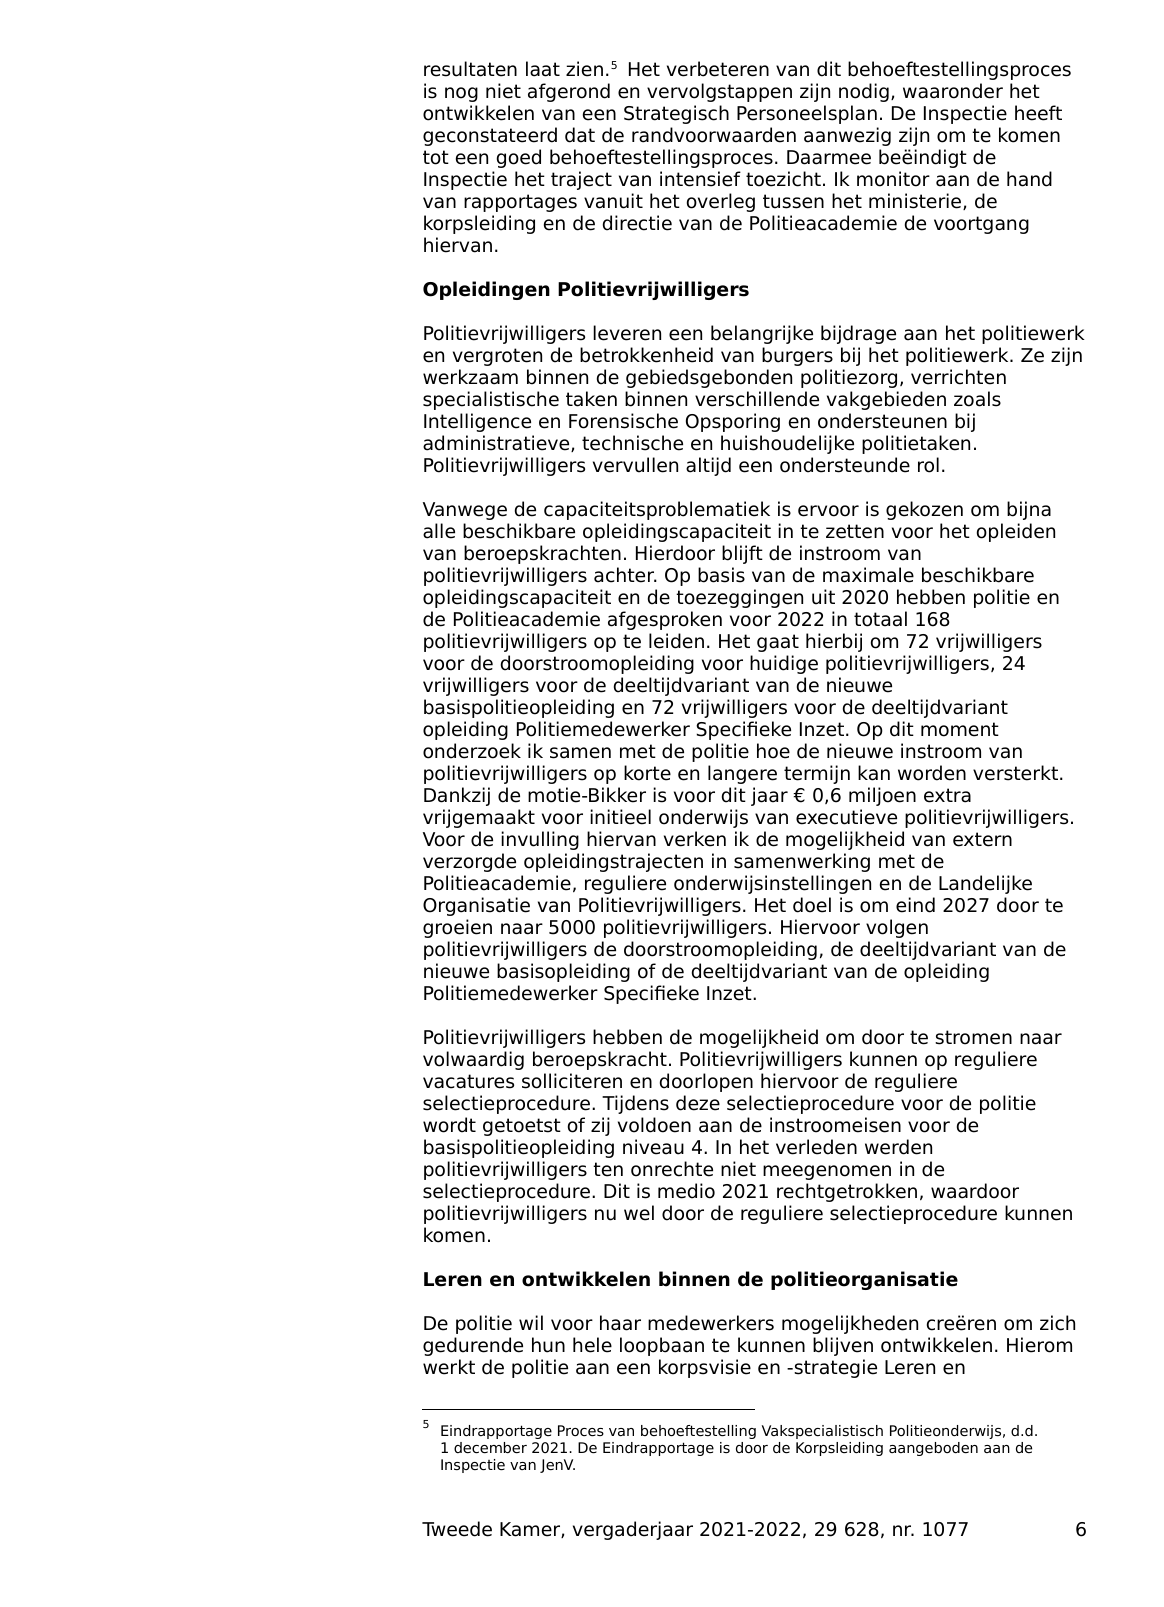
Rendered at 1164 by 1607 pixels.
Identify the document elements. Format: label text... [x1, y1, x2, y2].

text Politievrijwilligers hebben de mogelijkheid om door te stromen naar volwaardig beroepskracht. Politievrijwilligers kunnen op reguliere vacatures solliciteren en doorlopen hiervoor de reguliere selectieprocedure. Tijdens deze selectieprocedure voor de politie wordt getoetst of zij voldoen aan de instroomeisen voor de basispolitieopleiding niveau 4. In het verleden werden politievrijwilligers ten onrechte niet meegenomen in de selectieprocedure. Dit is medio 2021 rechtgetrokken, waardoor politievrijwilligers nu wel door de reguliere selectieprocedure kunnen komen. [422, 1027, 1087, 1247]
text Politievrijwilligers leveren een belangrijke bijdrage aan het politiewerk en vergroten de betrokkenheid van burgers bij het politiewerk. Ze zijn werkzaam binnen de gebiedsgebonden politiezorg, verrichten specialistische taken binnen verschillende vakgebieden zoals Intelligence en Forensische Opsporing en ondersteunen bij administratieve, technische en huishoudelijke politietaken. Politievrijwilligers vervullen altijd een ondersteunde rol. [422, 323, 1087, 477]
text Vanwege de capaciteitsproblematiek is ervoor is gekozen om bijna alle beschikbare opleidingscapaciteit in te zetten voor het opleiden van beroepskrachten. Hierdoor blijft de instroom van politievrijwilligers achter. Op basis van de maximale beschikbare opleidingscapaciteit en de toezeggingen uit 2020 hebben politie en de Politieacademie afgesproken voor 2022 in totaal 168 politievrijwilligers op te leiden. Het gaat hierbij om 72 vrijwilligers voor de doorstroomopleiding voor huidige politievrijwilligers, 24 vrijwilligers voor de deeltijdvariant van de nieuwe basispolitieopleiding en 72 vrijwilligers voor de deeltijdvariant opleiding Politiemedewerker Specifieke Inzet. Op dit moment onderzoek ik samen met de politie hoe de nieuwe instroom van politievrijwilligers op korte en langere termijn kan worden versterkt. Dankzij de motie-Bikker is voor dit jaar € 0,6 miljoen extra vrijgemaakt voor initieel onderwijs van executieve politievrijwilligers. Voor de invulling hiervan verken ik de mogelijkheid van extern verzorgde opleidingstrajecten in samenwerking met de Politieacademie, reguliere onderwijsinstellingen en de Landelijke Organisatie van Politievrijwilligers. Het doel is om eind 2027 door te groeien naar 5000 politievrijwilligers. Hiervoor volgen politievrijwilligers de doorstroomopleiding, de deeltijdvariant van de nieuwe basisopleiding of de deeltijdvariant van de opleiding Politiemedewerker Specifieke Inzet. [422, 499, 1087, 1005]
text Eindrapportage Proces van behoeftestelling Vakspecialistisch Politieonderwijs, d.d. 1 december 2021. De Eindrapportage is door de Korpsleiding aangeboden aan de Inspectie van JenV. [422, 1418, 1087, 1474]
text De politie wil voor haar medewerkers mogelijkheden creëren om zich gedurende hun hele loopbaan te kunnen blijven ontwikkelen. Hierom werkt de politie aan een korpsvisie en -strategie Leren en [422, 1313, 1087, 1379]
text resultaten laat zien. Het verbeteren van dit behoeftestellingsproces is nog niet afgerond en vervolgstappen zijn nodig, waaronder het ontwikkelen van een Strategisch Personeelsplan. De Inspectie heeft geconstateerd dat de randvoorwaarden aanwezig zijn om te komen tot een goed behoeftestellingsproces. Daarmee beëindigt de Inspectie het traject van intensief toezicht. Ik monitor aan de hand van rapportages vanuit het overleg tussen het ministerie, de korpsleiding en de directie van de Politieacademie de voortgang hiervan. [422, 59, 1087, 257]
subtitle Leren en ontwikkelen binnen de politieorganisatie [422, 1269, 1087, 1291]
subtitle Opleidingen Politievrijwilligers [422, 279, 1087, 301]
